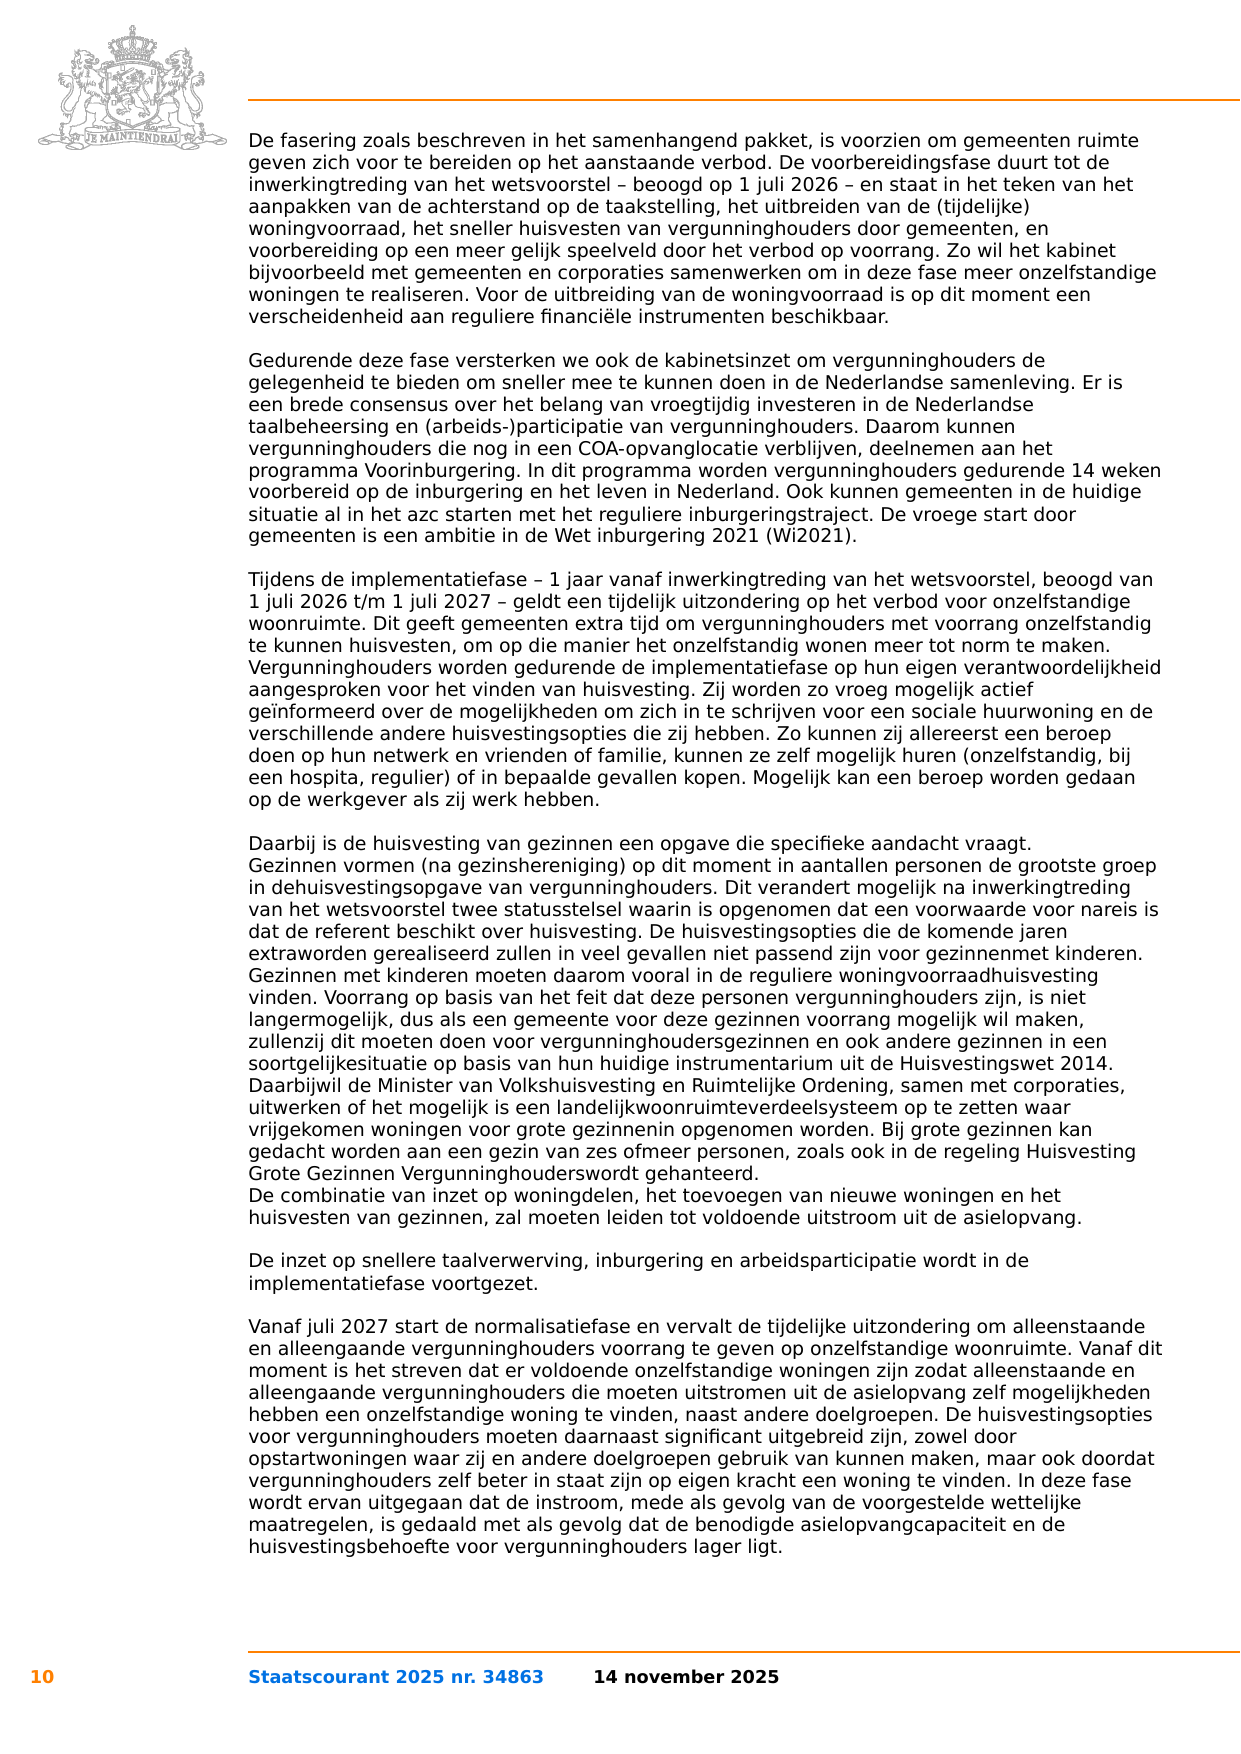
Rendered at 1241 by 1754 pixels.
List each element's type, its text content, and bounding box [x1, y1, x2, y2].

text De fasering zoals beschreven in het samenhangend pakket, is voorzien om gemeenten ruimte geven zich voor te bereiden op het aanstaande verbod. De voorbereidingsfase duurt tot de inwerkingtreding van het wetsvoorstel – beoogd op 1 juli 2026 – en staat in het teken van het aanpakken van de achterstand op de taakstelling, het uitbreiden van de (tijdelijke) woningvoorraad, het sneller huisvesten van vergunninghouders door gemeenten, en voorbereiding op een meer gelijk speelveld door het verbod op voorrang. Zo wil het kabinet bijvoorbeeld met gemeenten en corporaties samenwerken om in deze fase meer onzelfstandige woningen te realiseren. Voor de uitbreiding van de woningvoorraad is op dit moment een verscheidenheid aan reguliere financiële instrumenten beschikbaar. [248, 130, 1163, 328]
text De inzet op snellere taalverwerving, inburgering en arbeidsparticipatie wordt in de implementatiefase voortgezet. [248, 1250, 1163, 1294]
text Vanaf juli 2027 start de normalisatiefase en vervalt de tijdelijke uitzondering om alleenstaande en alleengaande vergunninghouders voorrang te geven op onzelfstandige woonruimte. Vanaf dit moment is het streven dat er voldoende onzelfstandige woningen zijn zodat alleenstaande en alleengaande vergunninghouders die moeten uitstromen uit de asielopvang zelf mogelijkheden hebben een onzelfstandige woning te vinden, naast andere doelgroepen. De huisvestingsopties voor vergunninghouders moeten daarnaast significant uitgebreid zijn, zowel door opstartwoningen waar zij en andere doelgroepen gebruik van kunnen maken, maar ook doordat vergunninghouders zelf beter in staat zijn op eigen kracht een woning te vinden. In deze fase wordt ervan uitgegaan dat de instroom, mede als gevolg van de voorgestelde wettelijke maatregelen, is gedaald met als gevolg dat de benodigde asielopvangcapaciteit en de huisvestingsbehoefte voor vergunninghouders lager ligt. [248, 1316, 1163, 1558]
text Tijdens de implementatiefase – 1 jaar vanaf inwerkingtreding van het wetsvoorstel, beoogd van 1 juli 2026 t/m 1 juli 2027 – geldt een tijdelijk uitzondering op het verbod voor onzelfstandige woonruimte. Dit geeft gemeenten extra tijd om vergunninghouders met voorrang onzelfstandig te kunnen huisvesten, om op die manier het onzelfstandig wonen meer tot norm te maken. Vergunninghouders worden gedurende de implementatiefase op hun eigen verantwoordelijkheid aangesproken voor het vinden van huisvesting. Zij worden zo vroeg mogelijk actief geïnformeerd over de mogelijkheden om zich in te schrijven voor een sociale huurwoning en de verschillende andere huisvestingsopties die zij hebben. Zo kunnen zij allereerst een beroep doen op hun netwerk en vrienden of familie, kunnen ze zelf mogelijk huren (onzelfstandig, bij een hospita, regulier) of in bepaalde gevallen kopen. Mogelijk kan een beroep worden gedaan op de werkgever als zij werk hebben. [248, 569, 1163, 811]
picture [38, 25, 227, 150]
text Daarbij is de huisvesting van gezinnen een opgave die specifieke aandacht vraagt. [248, 833, 1163, 855]
text Gezinnen vormen (na gezinshereniging) op dit moment in aantallen personen de grootste groep in dehuisvestingsopgave van vergunninghouders. Dit verandert mogelijk na inwerkingtreding van het wetsvoorstel twee statusstelsel waarin is opgenomen dat een voorwaarde voor nareis is dat de referent beschikt over huisvesting. De huisvestingsopties die de komende jaren extraworden gerealiseerd zullen in veel gevallen niet passend zijn voor gezinnenmet kinderen. Gezinnen met kinderen moeten daarom vooral in de reguliere woningvoorraadhuisvesting vinden. Voorrang op basis van het feit dat deze personen vergunninghouders zijn, is niet langermogelijk, dus als een gemeente voor deze gezinnen voorrang mogelijk wil maken, zullenzij dit moeten doen voor vergunninghoudersgezinnen en ook andere gezinnen in een soortgelijkesituatie op basis van hun huidige instrumentarium uit de Huisvestingswet 2014. Daarbijwil de Minister van Volkshuisvesting en Ruimtelijke Ordening, samen met corporaties, uitwerken of het mogelijk is een landelijkwoonruimteverdeelsysteem op te zetten waar vrijgekomen woningen voor grote gezinnenin opgenomen worden. Bij grote gezinnen kan gedacht worden aan een gezin van zes ofmeer personen, zoals ook in de regeling Huisvesting Grote Gezinnen Vergunninghouderswordt gehanteerd. [248, 855, 1163, 1184]
text Gedurende deze fase versterken we ook de kabinetsinzet om vergunninghouders de gelegenheid te bieden om sneller mee te kunnen doen in de Nederlandse samenleving. Er is een brede consensus over het belang van vroegtijdig investeren in de Nederlandse taalbeheersing en (arbeids-)participatie van vergunninghouders. Daarom kunnen vergunninghouders die nog in een COA-opvanglocatie verblijven, deelnemen aan het programma Voorinburgering. In dit programma worden vergunninghouders gedurende 14 weken voorbereid op de inburgering en het leven in Nederland. Ook kunnen gemeenten in de huidige situatie al in het azc starten met het reguliere inburgeringstraject. De vroege start door gemeenten is een ambitie in de Wet inburgering 2021 (Wi2021). [248, 349, 1163, 547]
text De combinatie van inzet op woningdelen, het toevoegen van nieuwe woningen en het huisvesten van gezinnen, zal moeten leiden tot voldoende uitstroom uit de asielopvang. [248, 1184, 1163, 1228]
